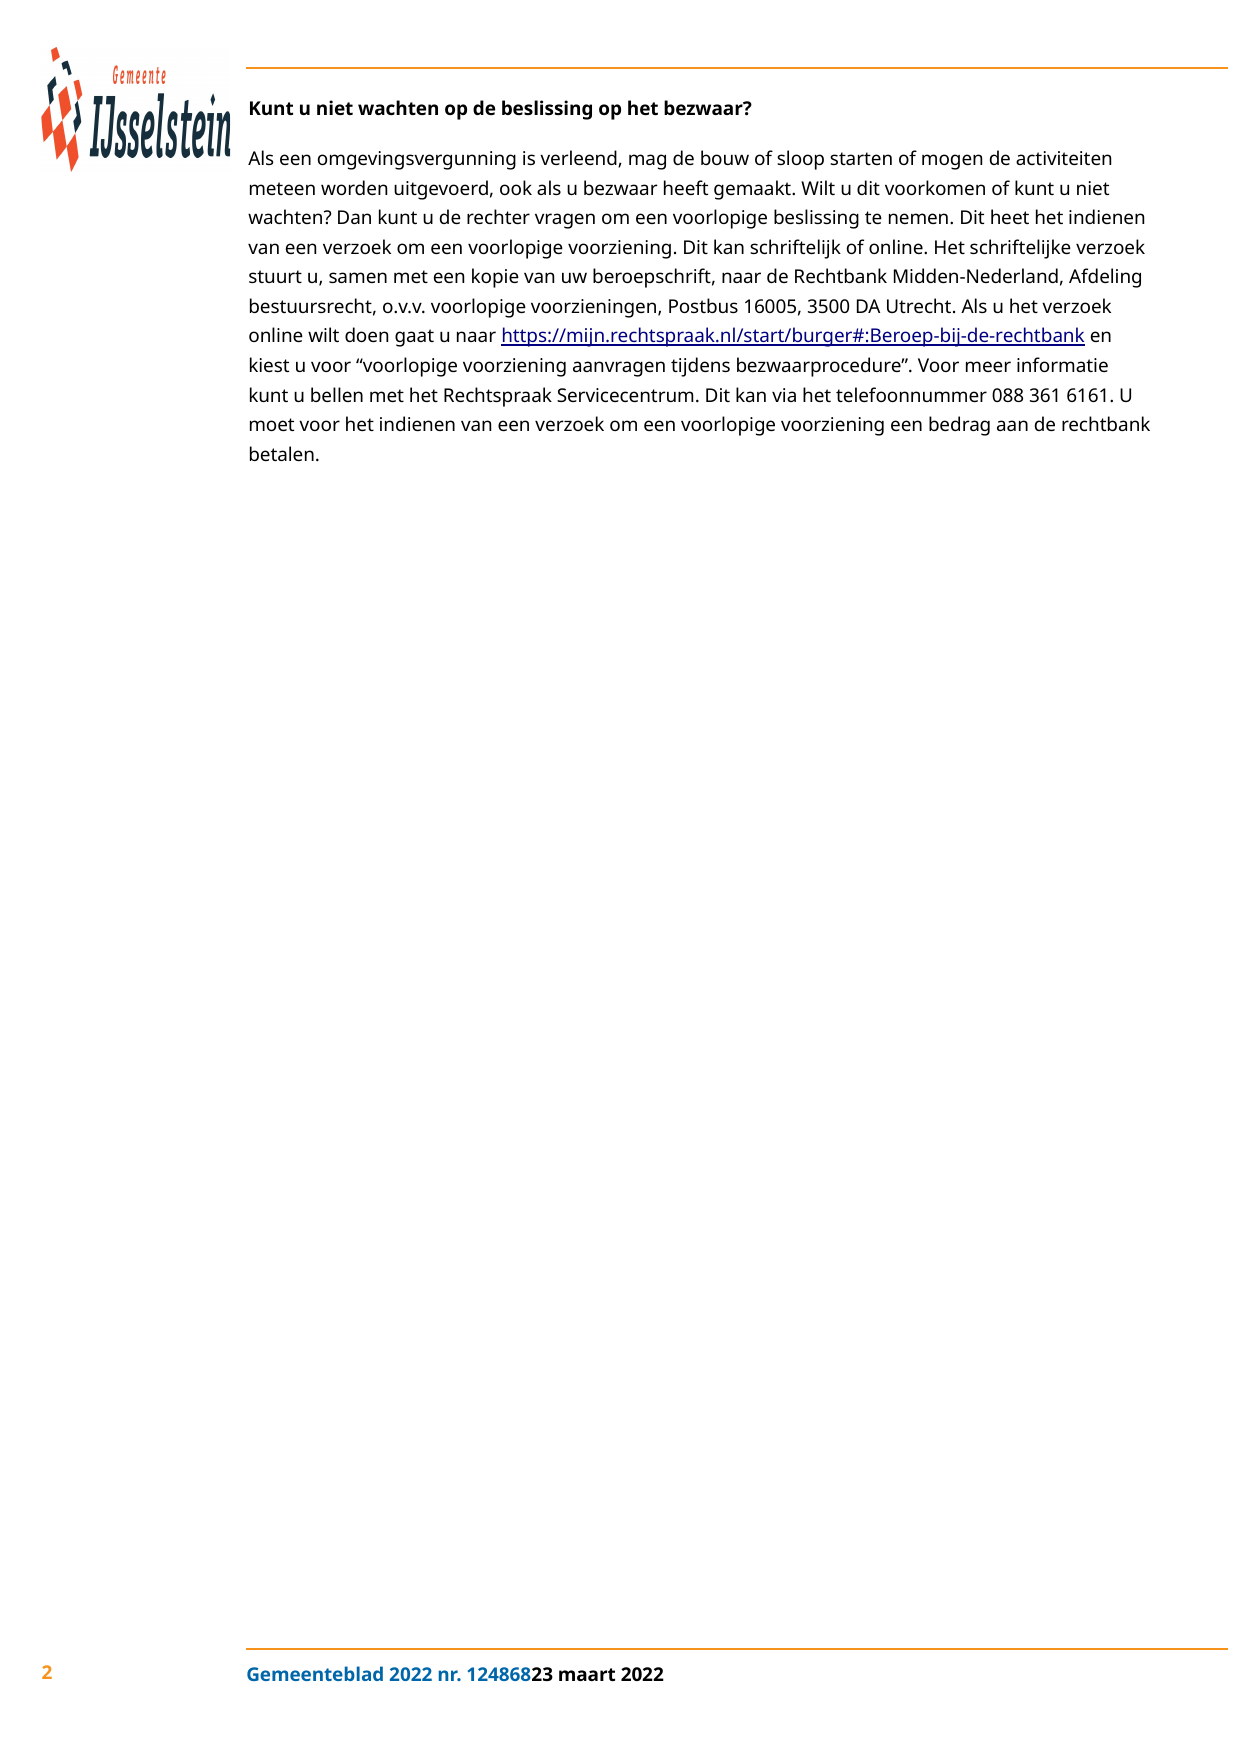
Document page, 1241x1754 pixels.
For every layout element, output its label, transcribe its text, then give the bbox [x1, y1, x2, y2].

text Kunt u niet wachten op de beslissing op het bezwaar? [248, 95, 1152, 121]
picture [41, 47, 231, 172]
text Als een omgevingsvergunning is verleend, mag de bouw of sloop starten of mogen de activiteiten meteen worden uitgevoerd, ook als u bezwaar heeft gemaakt. Wilt u dit voorkomen of kunt u niet wachten? Dan kunt u de rechter vragen om een voorlopige beslissing te nemen. Dit heet het indienen van een verzoek om een voorlopige voorziening. Dit kan schriftelijk of online. Het schriftelijke verzoek stuurt u, samen met een kopie van uw beroepschrift, naar de Rechtbank Midden-Nederland, Afdeling bestuursrecht, o.v.v. voorlopige voorzieningen, Postbus 16005, 3500 DA Utrecht. Als u het verzoek online wilt doen gaat u naar https://mijn.rechtspraak.nl/start/burger#:Beroep-bij-de-rechtbank en kiest u voor “voorlopige voorziening aanvragen tijdens bezwaarprocedure”. Voor meer informatie kunt u bellen met het Rechtspraak Servicecentrum. Dit kan via het telefoonnummer 088 361 6161. U moet voor het indienen van een verzoek om een voorlopige voorziening een bedrag aan de rechtbank betalen. [248, 145, 1152, 467]
